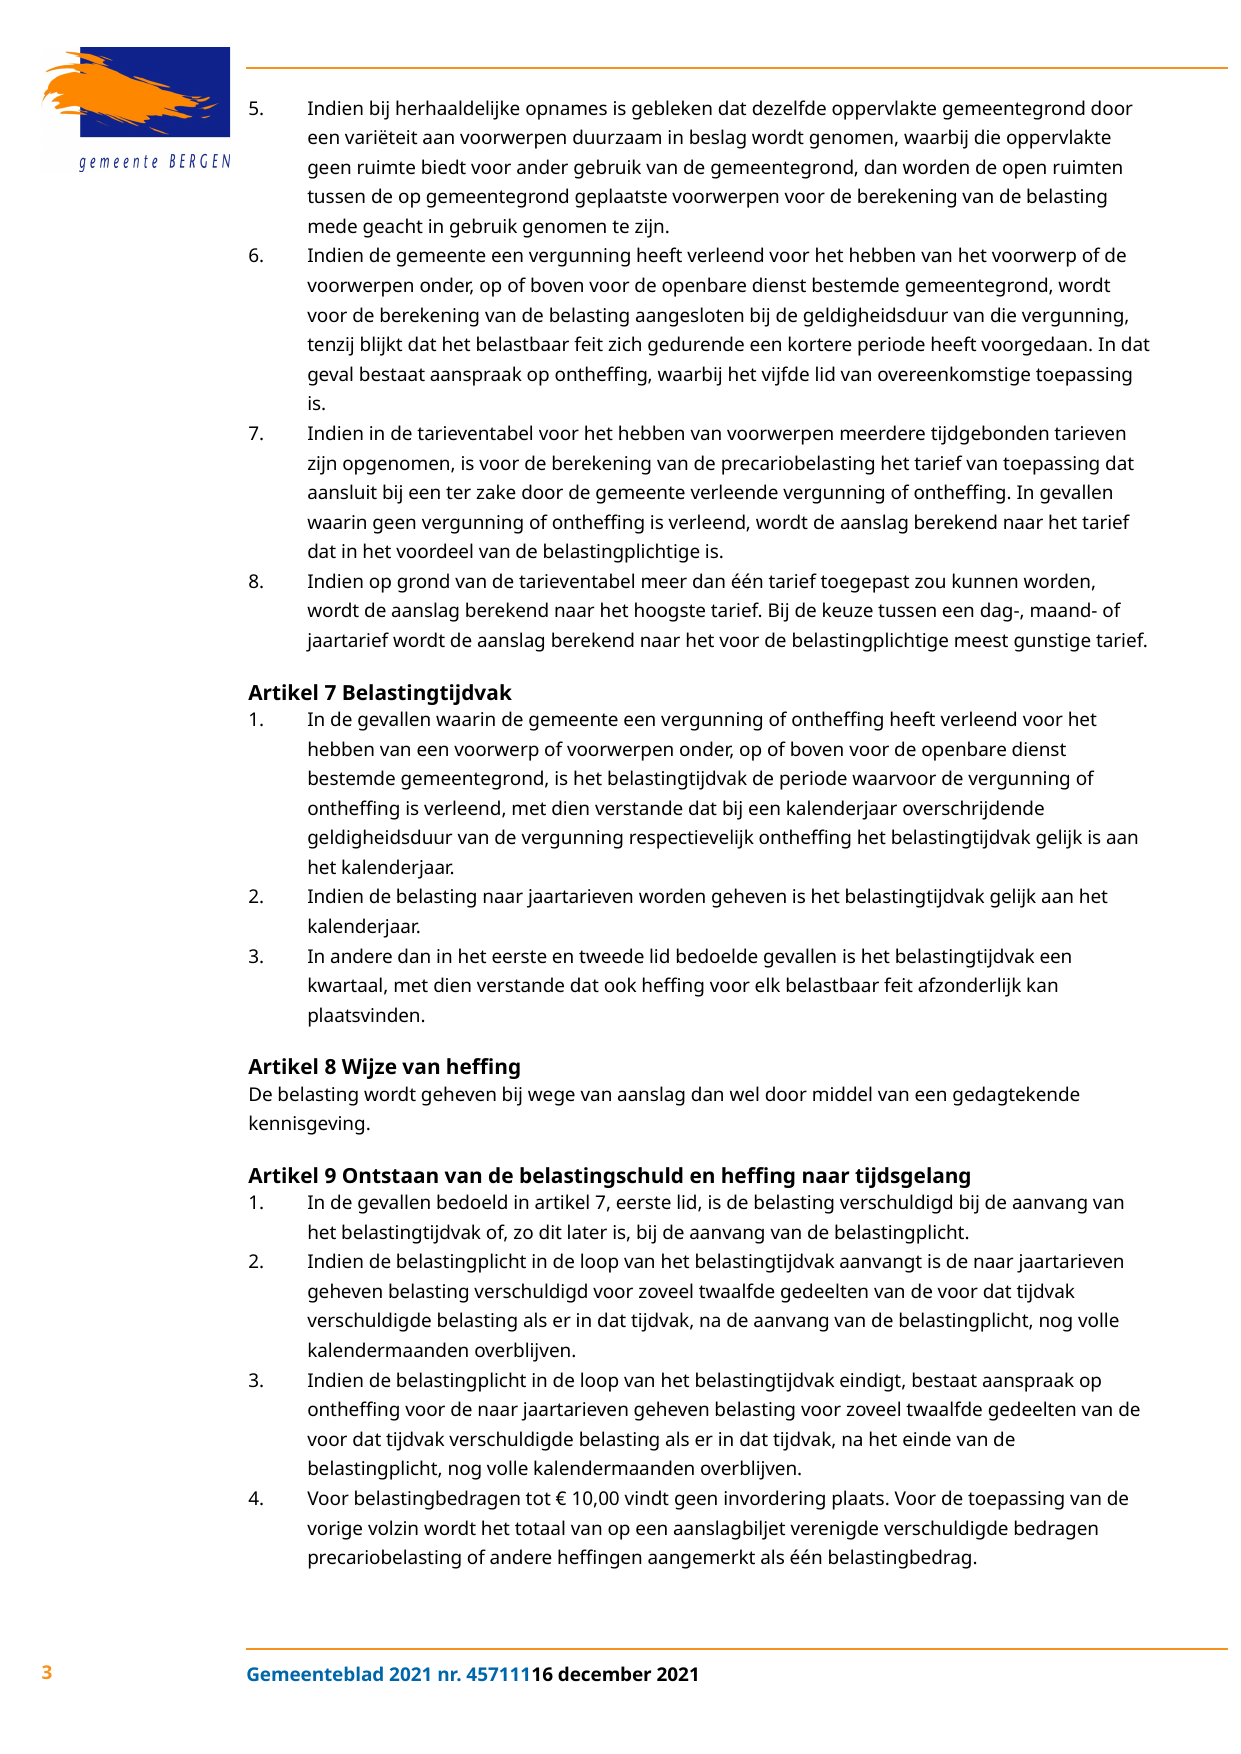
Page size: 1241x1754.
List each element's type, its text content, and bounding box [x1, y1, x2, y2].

text De belasting wordt geheven bij wege van aanslag dan wel door middel van een gedagtekende kennisgeving. [248, 1081, 1152, 1136]
list In de gevallen waarin de gemeente een vergunning of ontheffing heeft verleend voor het hebben van een voorwerp of voorwerpen onder, op of boven voor de openbare dienst bestemde gemeentegrond, is het belastingtijdvak de periode waarvoor de vergunning of ontheffing is verleend, met dien verstande dat bij een kalenderjaar overschrijdende geldigheidsduur van de vergunning respectievelijk ontheffing het belastingtijdvak gelijk is aan het kalenderjaar. [248, 706, 1152, 880]
text Artikel 8 Wijze van heffing [248, 1052, 1152, 1081]
list Indien de belastingplicht in de loop van het belastingtijdvak aanvangt is de naar jaartarieven geheven belasting verschuldigd voor zoveel twaalfde gedeelten van de voor dat tijdvak verschuldigde belasting als er in dat tijdvak, na de aanvang van de belastingplicht, nog volle kalendermaanden overblijven. [248, 1248, 1152, 1363]
list In andere dan in het eerste en tweede lid bedoelde gevallen is het belastingtijdvak een kwartaal, met dien verstande dat ook heffing voor elk belastbaar feit afzonderlijk kan plaatsvinden. [248, 943, 1152, 1028]
list In de gevallen bedoeld in artikel 7, eerste lid, is de belasting verschuldigd bij de aanvang van het belastingtijdvak of, zo dit later is, bij de aanvang van de belastingplicht. [248, 1189, 1152, 1244]
list Indien in de tarieventabel voor het hebben van voorwerpen meerdere tijdgebonden tarieven zijn opgenomen, is voor de berekening van de precariobelasting het tarief van toepassing dat aansluit bij een ter zake door de gemeente verleende vergunning of ontheffing. In gevallen waarin geen vergunning of ontheffing is verleend, wordt de aanslag berekend naar het tarief dat in het voordeel van de belastingplichtige is. [248, 420, 1152, 564]
list Indien op grond van de tarieventabel meer dan één tarief toegepast zou kunnen worden, wordt de aanslag berekend naar het hoogste tarief. Bij de keuze tussen een dag-, maand- of jaartarief wordt de aanslag berekend naar het voor de belastingplichtige meest gunstige tarief. [248, 568, 1152, 653]
list Indien de belastingplicht in de loop van het belastingtijdvak eindigt, bestaat aanspraak op ontheffing voor de naar jaartarieven geheven belasting voor zoveel twaalfde gedeelten van de voor dat tijdvak verschuldigde belasting als er in dat tijdvak, na het einde van de belastingplicht, nog volle kalendermaanden overblijven. [248, 1367, 1152, 1481]
picture [41, 47, 231, 172]
text Artikel 7 Belastingtijdvak [248, 678, 1152, 706]
list Indien de belasting naar jaartarieven worden geheven is het belastingtijdvak gelijk aan het kalenderjaar. [248, 884, 1152, 939]
list Indien bij herhaaldelijke opnames is gebleken dat dezelfde oppervlakte gemeentegrond door een variëteit aan voorwerpen duurzaam in beslag wordt genomen, waarbij die oppervlakte geen ruimte biedt voor ander gebruik van de gemeentegrond, dan worden de open ruimten tussen de op gemeentegrond geplaatste voorwerpen voor de berekening van de belasting mede geacht in gebruik genomen te zijn. [248, 95, 1152, 239]
text Artikel 9 Ontstaan van de belastingschuld en heffing naar tijdsgelang [248, 1161, 1152, 1189]
list Indien de gemeente een vergunning heeft verleend voor het hebben van het voorwerp of de voorwerpen onder, op of boven voor de openbare dienst bestemde gemeentegrond, wordt voor de berekening van de belasting aangesloten bij de geldigheidsduur van die vergunning, tenzij blijkt dat het belastbaar feit zich gedurende een kortere periode heeft voorgedaan. In dat geval bestaat aanspraak op ontheffing, waarbij het vijfde lid van overeenkomstige toepassing is. [248, 243, 1152, 416]
list Voor belastingbedragen tot € 10,00 vindt geen invordering plaats. Voor de toepassing van de vorige volzin wordt het totaal van op een aanslagbiljet verenigde verschuldigde bedragen precariobelasting of andere heffingen aangemerkt als één belastingbedrag. [248, 1485, 1152, 1570]
